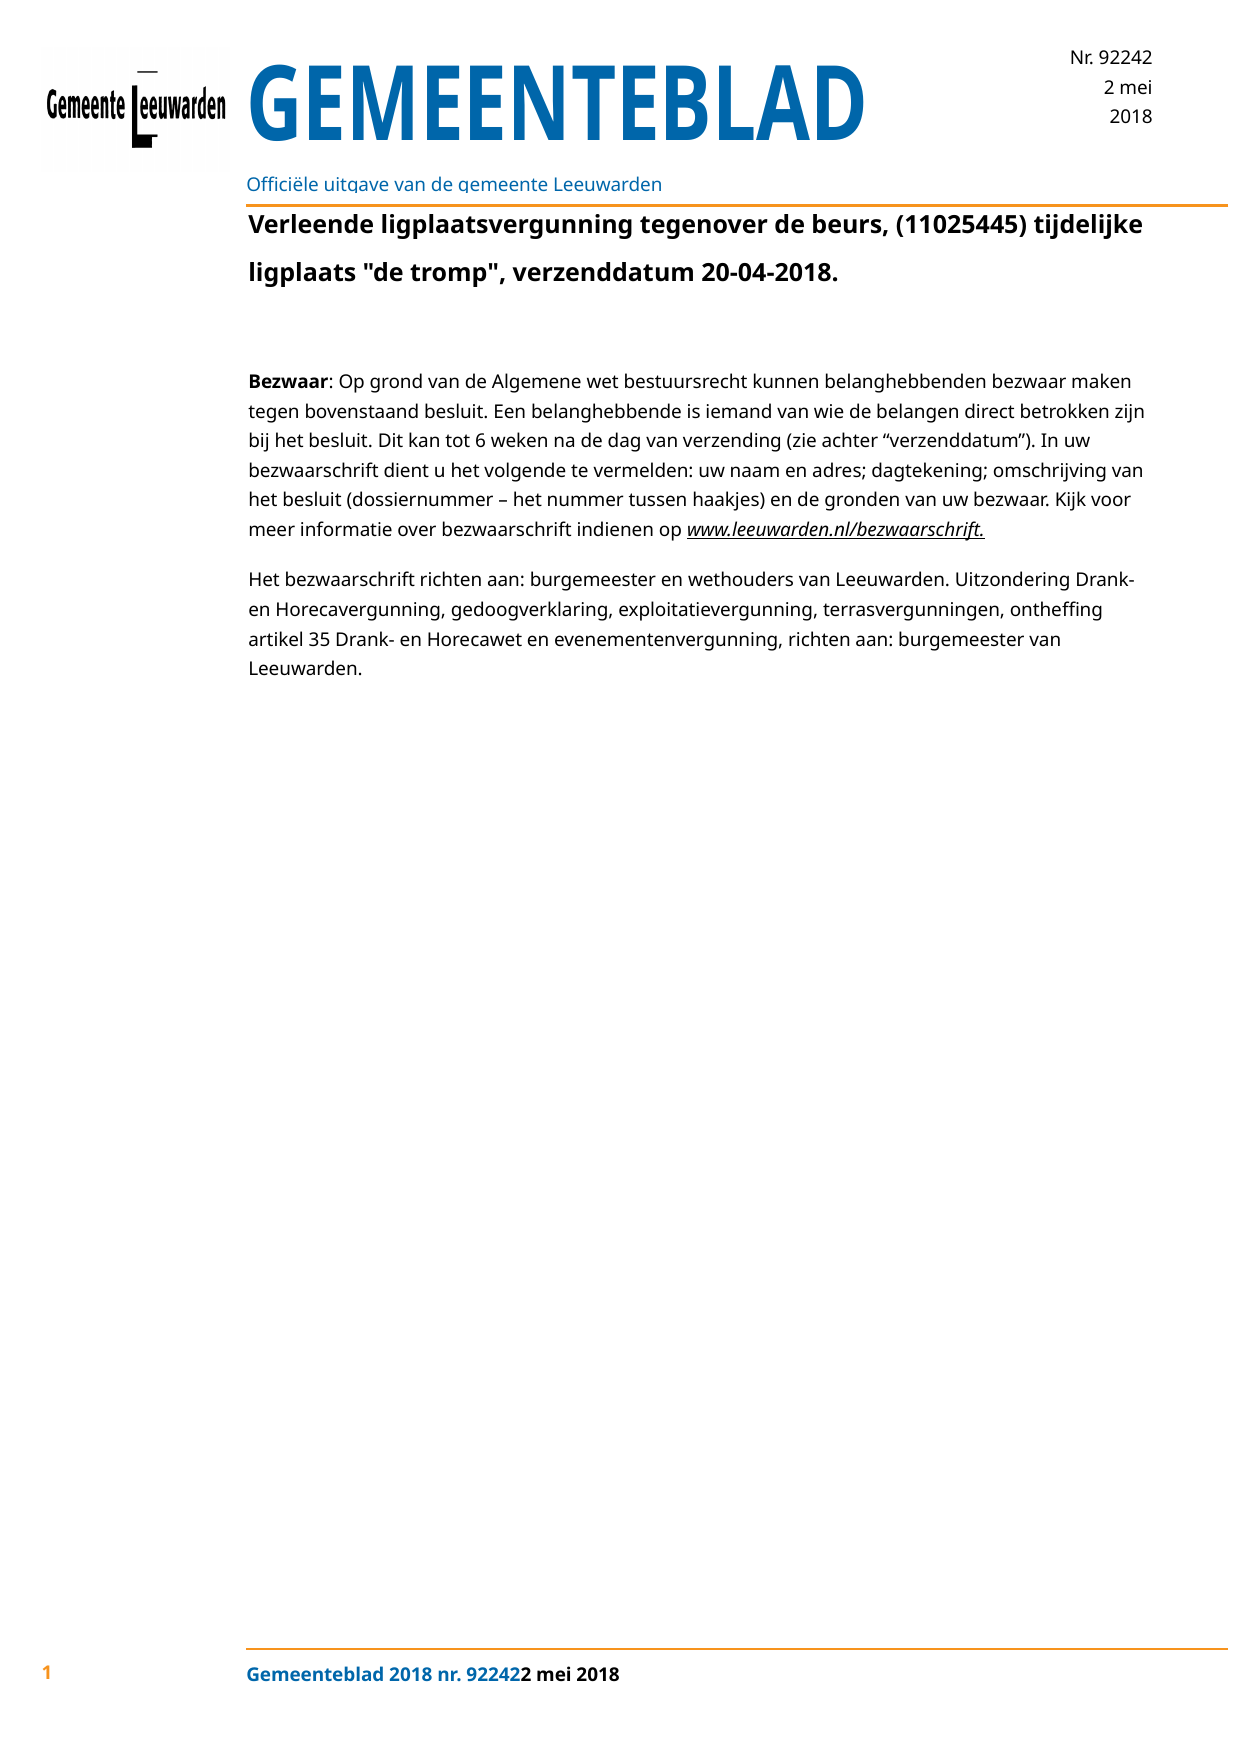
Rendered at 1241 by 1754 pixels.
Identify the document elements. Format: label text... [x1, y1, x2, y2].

text Verleende ligplaatsvergunning tegenover de beurs, (11025445) tijdelijke ligplaats "de tromp", verzenddatum 20-04-2018. [248, 207, 1152, 288]
picture [41, 47, 231, 172]
text Het bezwaarschrift richten aan: burgemeester en wethouders van Leeuwarden. Uitzondering Drank- en Horecavergunning, gedoogverklaring, exploitatievergunning, terrasvergunningen, ontheffing artikel 35 Drank- en Horecawet en evenementenvergunning, richten aan: burgemeester van Leeuwarden. [248, 567, 1152, 681]
text Bezwaar: Op grond van de Algemene wet bestuursrecht kunnen belanghebbenden bezwaar maken tegen bovenstaand besluit. Een belanghebbende is iemand van wie de belangen direct betrokken zijn bij het besluit. Dit kan tot 6 weken na de dag van verzending (zie achter “verzenddatum”). In uw bezwaarschrift dient u het volgende te vermelden: uw naam en adres; dagtekening; omschrijving van het besluit (dossiernummer – het nummer tussen haakjes) en de gronden van uw bezwaar. Kijk voor meer informatie over bezwaarschrift indienen op www.leeuwarden.nl/bezwaarschrift. [248, 368, 1152, 542]
